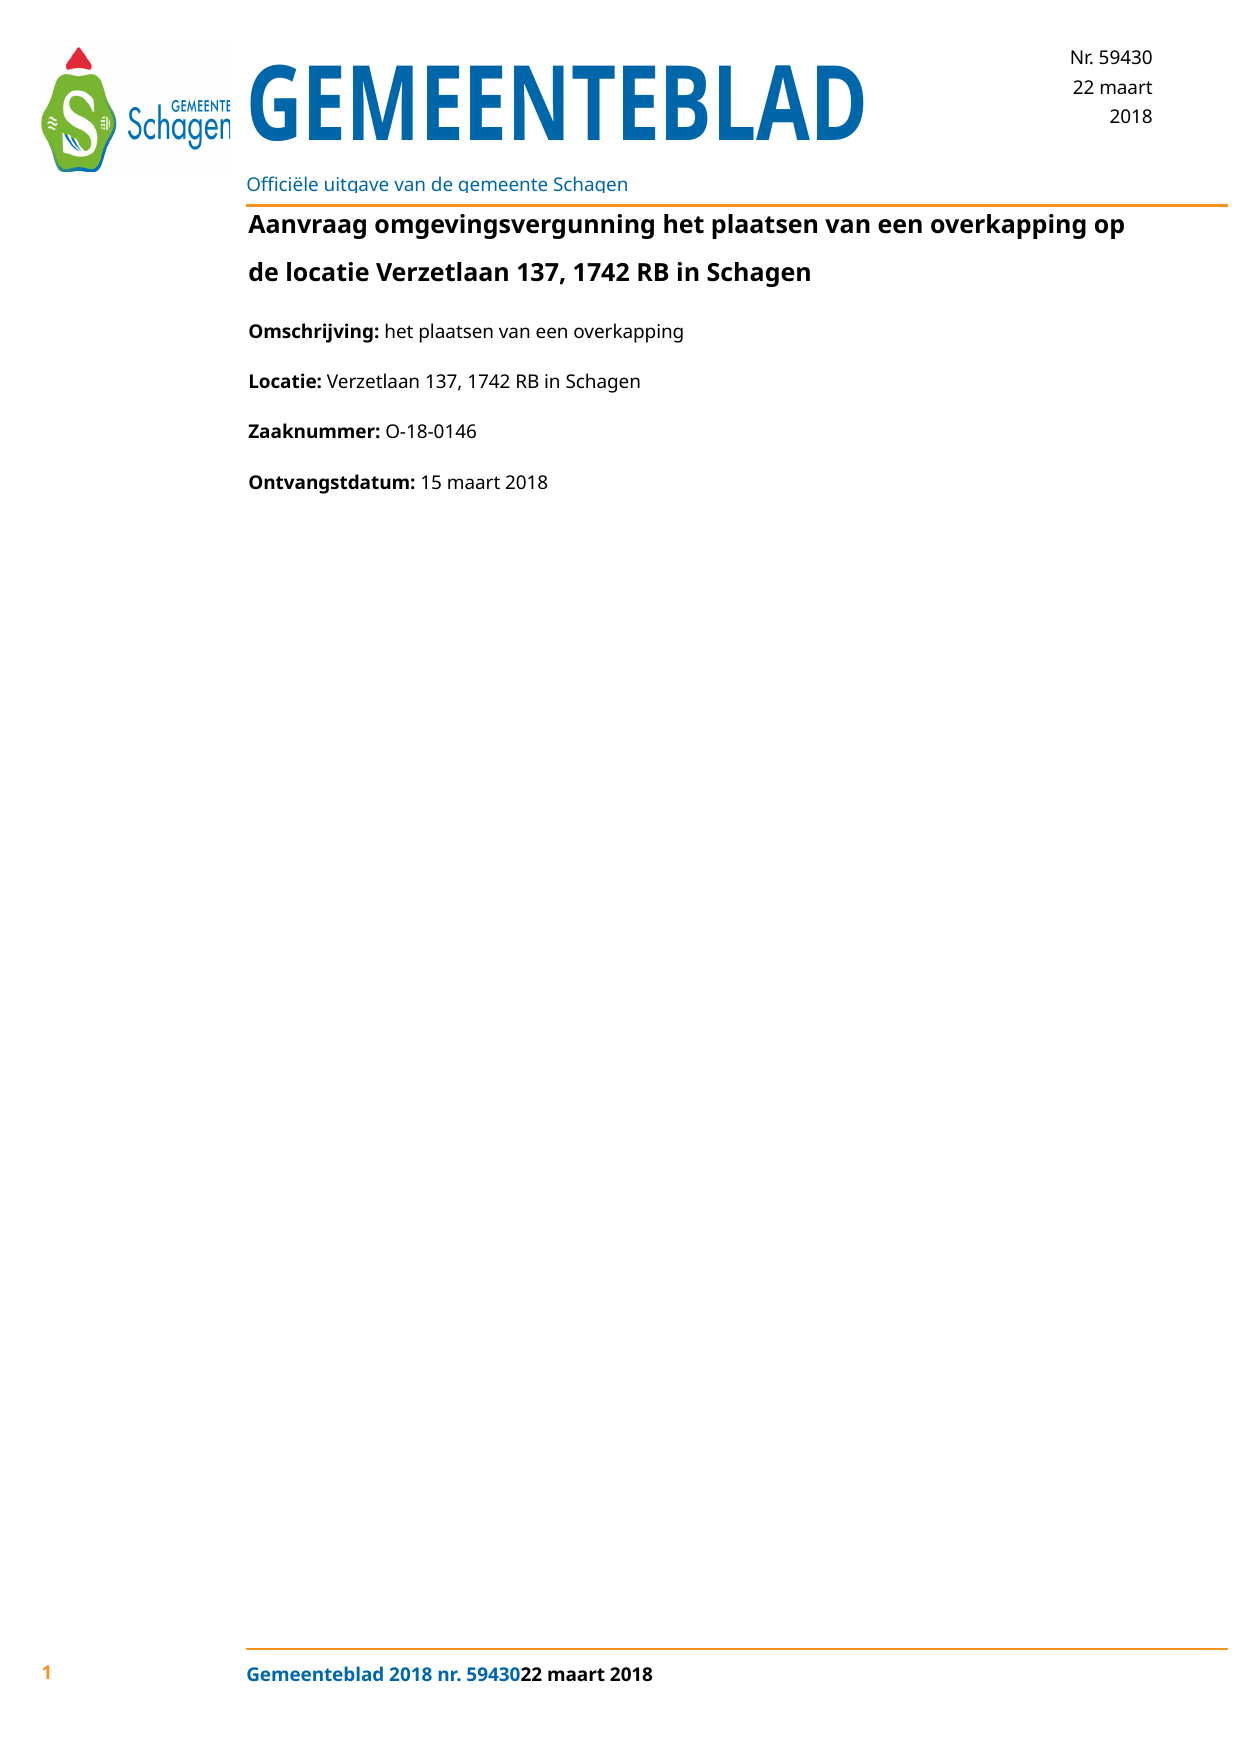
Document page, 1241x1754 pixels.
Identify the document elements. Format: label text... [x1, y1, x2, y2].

picture [41, 47, 231, 172]
text Zaaknummer: O-18-0146 [248, 419, 1152, 444]
text Omschrijving: het plaatsen van een overkapping [248, 318, 1152, 344]
text Ontvangstdatum: 15 maart 2018 [248, 469, 1152, 495]
text Locatie: Verzetlaan 137, 1742 RB in Schagen [248, 368, 1152, 394]
text Aanvraag omgevingsvergunning het plaatsen van een overkapping op de locatie Verzetlaan 137, 1742 RB in Schagen [248, 207, 1152, 288]
